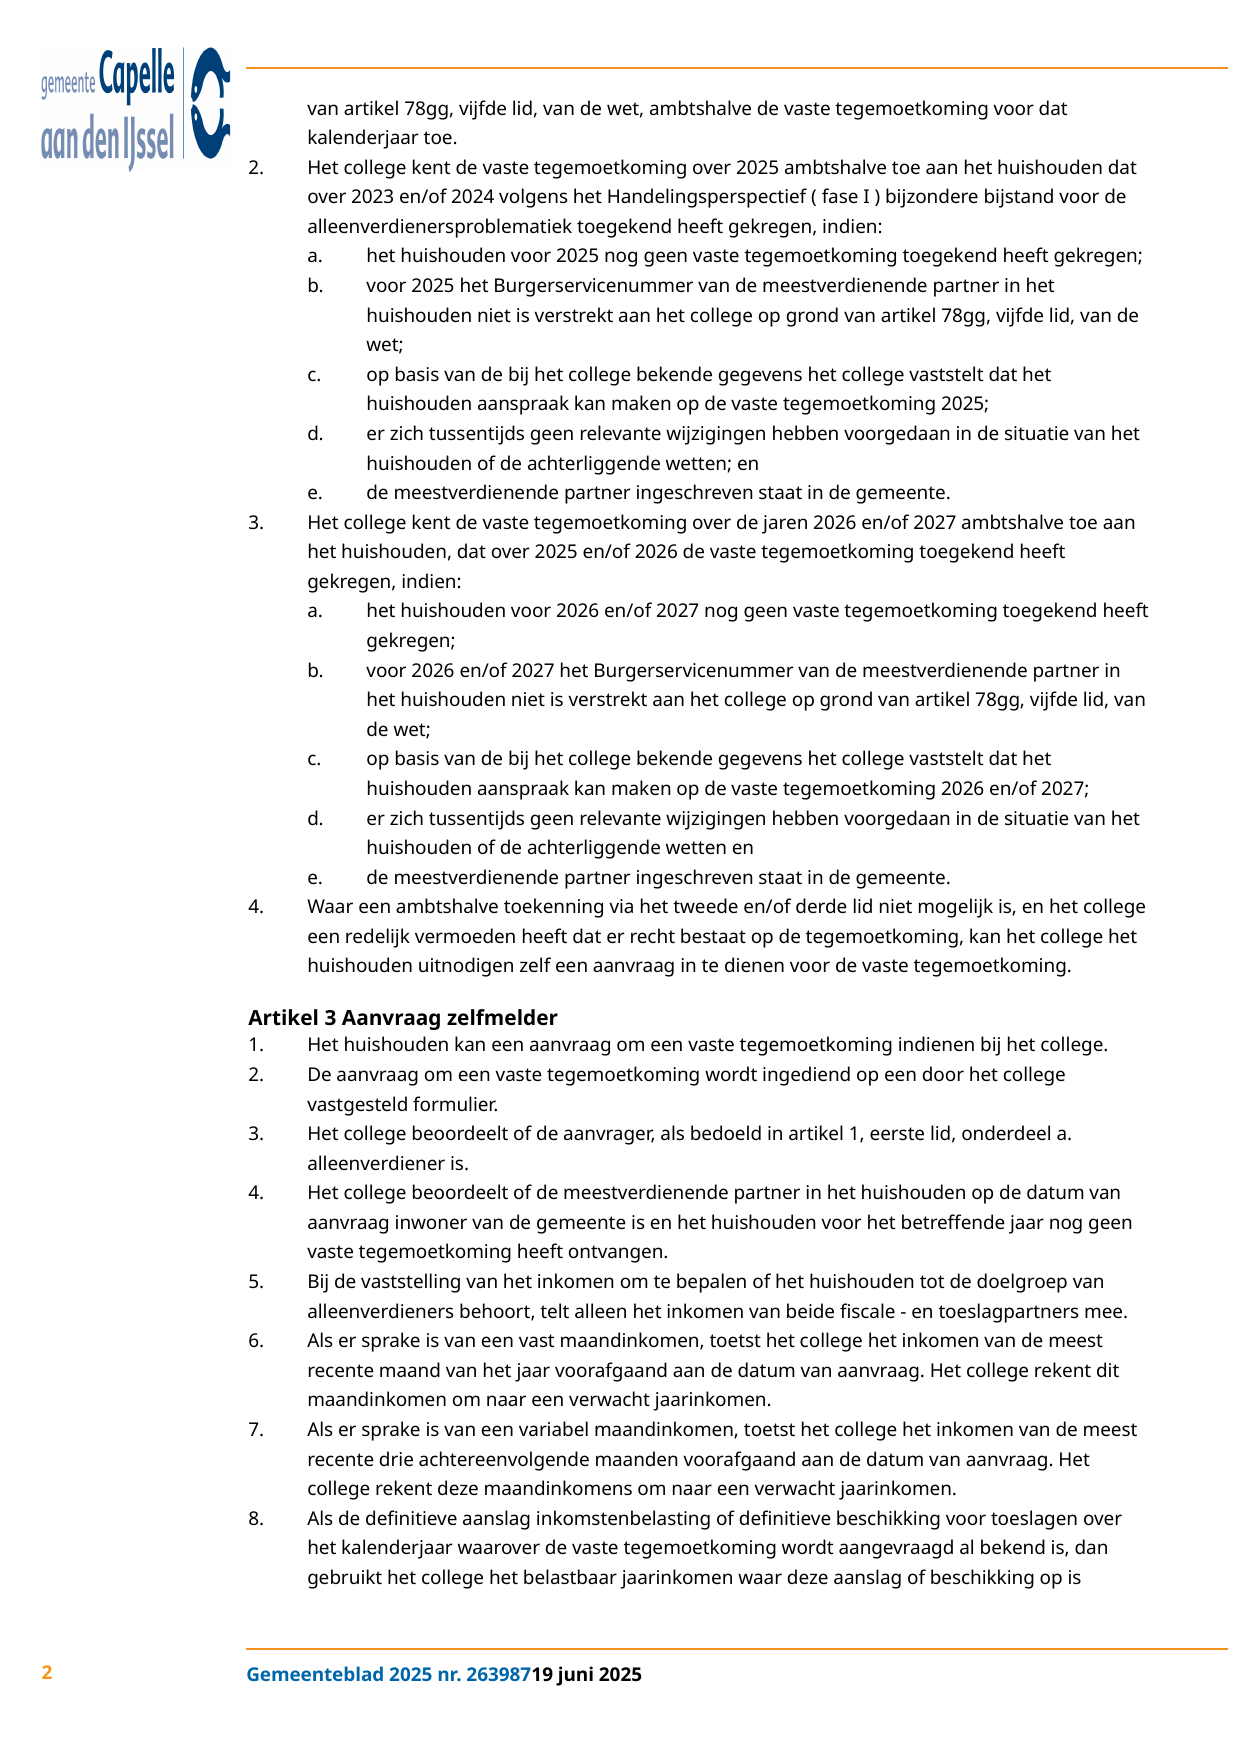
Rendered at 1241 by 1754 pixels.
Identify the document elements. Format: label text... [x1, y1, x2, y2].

list de meestverdienende partner ingeschreven staat in de gemeente. [307, 864, 1152, 890]
list Bij de vaststelling van het inkomen om te bepalen of het huishouden tot de doelgroep van alleenverdieners behoort, telt alleen het inkomen van beide fiscale - en toeslagpartners mee. [248, 1268, 1152, 1323]
list Waar een ambtshalve toekenning via het tweede en/of derde lid niet mogelijk is, en het college een redelijk vermoeden heeft dat er recht bestaat op de tegemoetkoming, kan het college het huishouden uitnodigen zelf een aanvraag in te dienen voor de vaste tegemoetkoming. [248, 893, 1152, 978]
picture [41, 47, 231, 172]
list voor 2026 en/of 2027 het Burgerservicenummer van de meestverdienende partner in het huishouden niet is verstrekt aan het college op grond van artikel 78gg, vijfde lid, van de wet; [307, 657, 1152, 742]
list Het college kent de vaste tegemoetkoming over 2025 ambtshalve toe aan het huishouden dat over 2023 en/of 2024 volgens het Handelingsperspectief ( fase I ) bijzondere bijstand voor de alleenverdienersproblematiek toegekend heeft gekregen, indien: [248, 154, 1152, 239]
list voor 2025 het Burgerservicenummer van de meestverdienende partner in het huishouden niet is verstrekt aan het college op grond van artikel 78gg, vijfde lid, van de wet; [307, 272, 1152, 357]
list de meestverdienende partner ingeschreven staat in de gemeente. [307, 479, 1152, 505]
list op basis van de bij het college bekende gegevens het college vaststelt dat het huishouden aanspraak kan maken op de vaste tegemoetkoming 2025; [307, 361, 1152, 416]
list Het college beoordeelt of de aanvrager, als bedoeld in artikel 1, eerste lid, onderdeel a. alleenverdiener is. [248, 1120, 1152, 1176]
list Als de definitieve aanslag inkomstenbelasting of definitieve beschikking voor toeslagen over het kalenderjaar waarover de vaste tegemoetkoming wordt aangevraagd al bekend is, dan gebruikt het college het belastbaar jaarinkomen waar deze aanslag of beschikking op is [248, 1505, 1152, 1590]
list Als er sprake is van een vast maandinkomen, toetst het college het inkomen van de meest recente maand van het jaar voorafgaand aan de datum van aanvraag. Het college rekent dit maandinkomen om naar een verwacht jaarinkomen. [248, 1327, 1152, 1412]
list Het college beoordeelt of de meestverdienende partner in het huishouden op de datum van aanvraag inwoner van de gemeente is en het huishouden voor het betreffende jaar nog geen vaste tegemoetkoming heeft ontvangen. [248, 1179, 1152, 1264]
text Artikel 3 Aanvraag zelfmelder [248, 1003, 1152, 1032]
list er zich tussentijds geen relevante wijzigingen hebben voorgedaan in de situatie van het huishouden of de achterliggende wetten; en [307, 420, 1152, 476]
list er zich tussentijds geen relevante wijzigingen hebben voorgedaan in de situatie van het huishouden of de achterliggende wetten en [307, 805, 1152, 860]
list op basis van de bij het college bekende gegevens het college vaststelt dat het huishouden aanspraak kan maken op de vaste tegemoetkoming 2026 en/of 2027; [307, 746, 1152, 801]
list het huishouden voor 2026 en/of 2027 nog geen vaste tegemoetkoming toegekend heeft gekregen; [307, 598, 1152, 653]
list De aanvraag om een vaste tegemoetkoming wordt ingediend op een door het college vastgesteld formulier. [248, 1061, 1152, 1116]
list van artikel 78gg, vijfde lid, van de wet, ambtshalve de vaste tegemoetkoming voor dat kalenderjaar toe. [248, 95, 1152, 150]
list Als er sprake is van een variabel maandinkomen, toetst het college het inkomen van de meest recente drie achtereenvolgende maanden voorafgaand aan de datum van aanvraag. Het college rekent deze maandinkomens om naar een verwacht jaarinkomen. [248, 1416, 1152, 1501]
list het huishouden voor 2025 nog geen vaste tegemoetkoming toegekend heeft gekregen; [307, 243, 1152, 268]
list Het huishouden kan een aanvraag om een vaste tegemoetkoming indienen bij het college. [248, 1032, 1152, 1057]
list Het college kent de vaste tegemoetkoming over de jaren 2026 en/of 2027 ambtshalve toe aan het huishouden, dat over 2025 en/of 2026 de vaste tegemoetkoming toegekend heeft gekregen, indien: [248, 509, 1152, 594]
